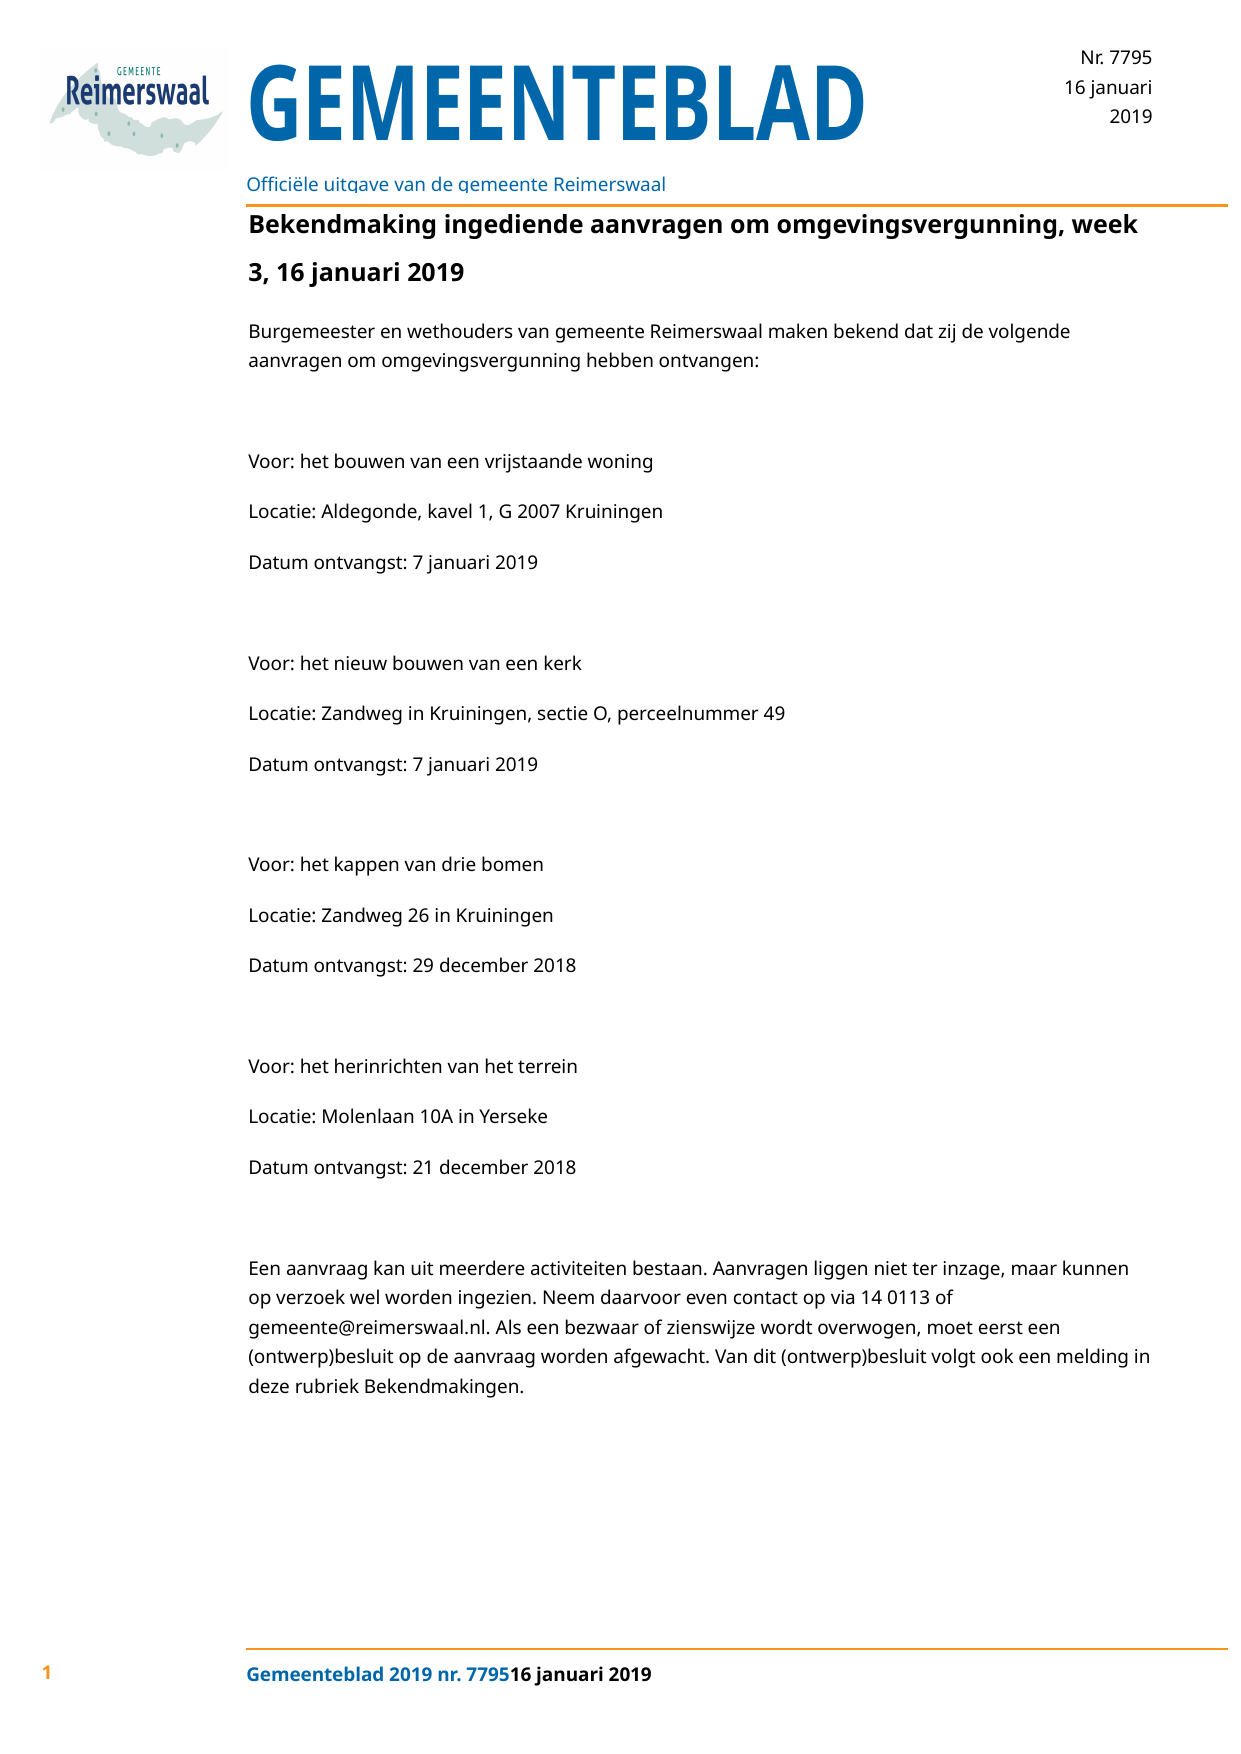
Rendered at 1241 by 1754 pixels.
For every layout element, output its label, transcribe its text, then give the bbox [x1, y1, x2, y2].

text Datum ontvangst: 7 januari 2019 [248, 549, 1152, 575]
text Bekendmaking ingediende aanvragen om omgevingsvergunning, week 3, 16 januari 2019 [248, 207, 1152, 288]
picture [41, 47, 231, 172]
text Locatie: Molenlaan 10A in Yerseke [248, 1104, 1152, 1129]
text Burgemeester en wethouders van gemeente Reimerswaal maken bekend dat zij de volgende aanvragen om omgevingsvergunning hebben ontvangen: [248, 318, 1152, 373]
text Een aanvraag kan uit meerdere activiteiten bestaan. Aanvragen liggen niet ter inzage, maar kunnen op verzoek wel worden ingezien. Neem daarvoor even contact op via 14 0113 of gemeente@reimerswaal.nl. Als een bezwaar of zienswijze wordt overwogen, moet eerst een (ontwerp)besluit op de aanvraag worden afgewacht. Van dit (ontwerp)besluit volgt ook een melding in deze rubriek Bekendmakingen. [248, 1255, 1152, 1399]
text Datum ontvangst: 21 december 2018 [248, 1154, 1152, 1180]
text Datum ontvangst: 29 december 2018 [248, 952, 1152, 978]
text Voor: het herinrichten van het terrein [248, 1053, 1152, 1079]
text Datum ontvangst: 7 januari 2019 [248, 751, 1152, 777]
text Voor: het kappen van drie bomen [248, 852, 1152, 877]
text Locatie: Zandweg 26 in Kruiningen [248, 902, 1152, 928]
text Voor: het bouwen van een vrijstaande woning [248, 448, 1152, 474]
text Voor: het nieuw bouwen van een kerk [248, 650, 1152, 676]
text Locatie: Aldegonde, kavel 1, G 2007 Kruiningen [248, 499, 1152, 524]
text Locatie: Zandweg in Kruiningen, sectie O, perceelnummer 49 [248, 700, 1152, 726]
